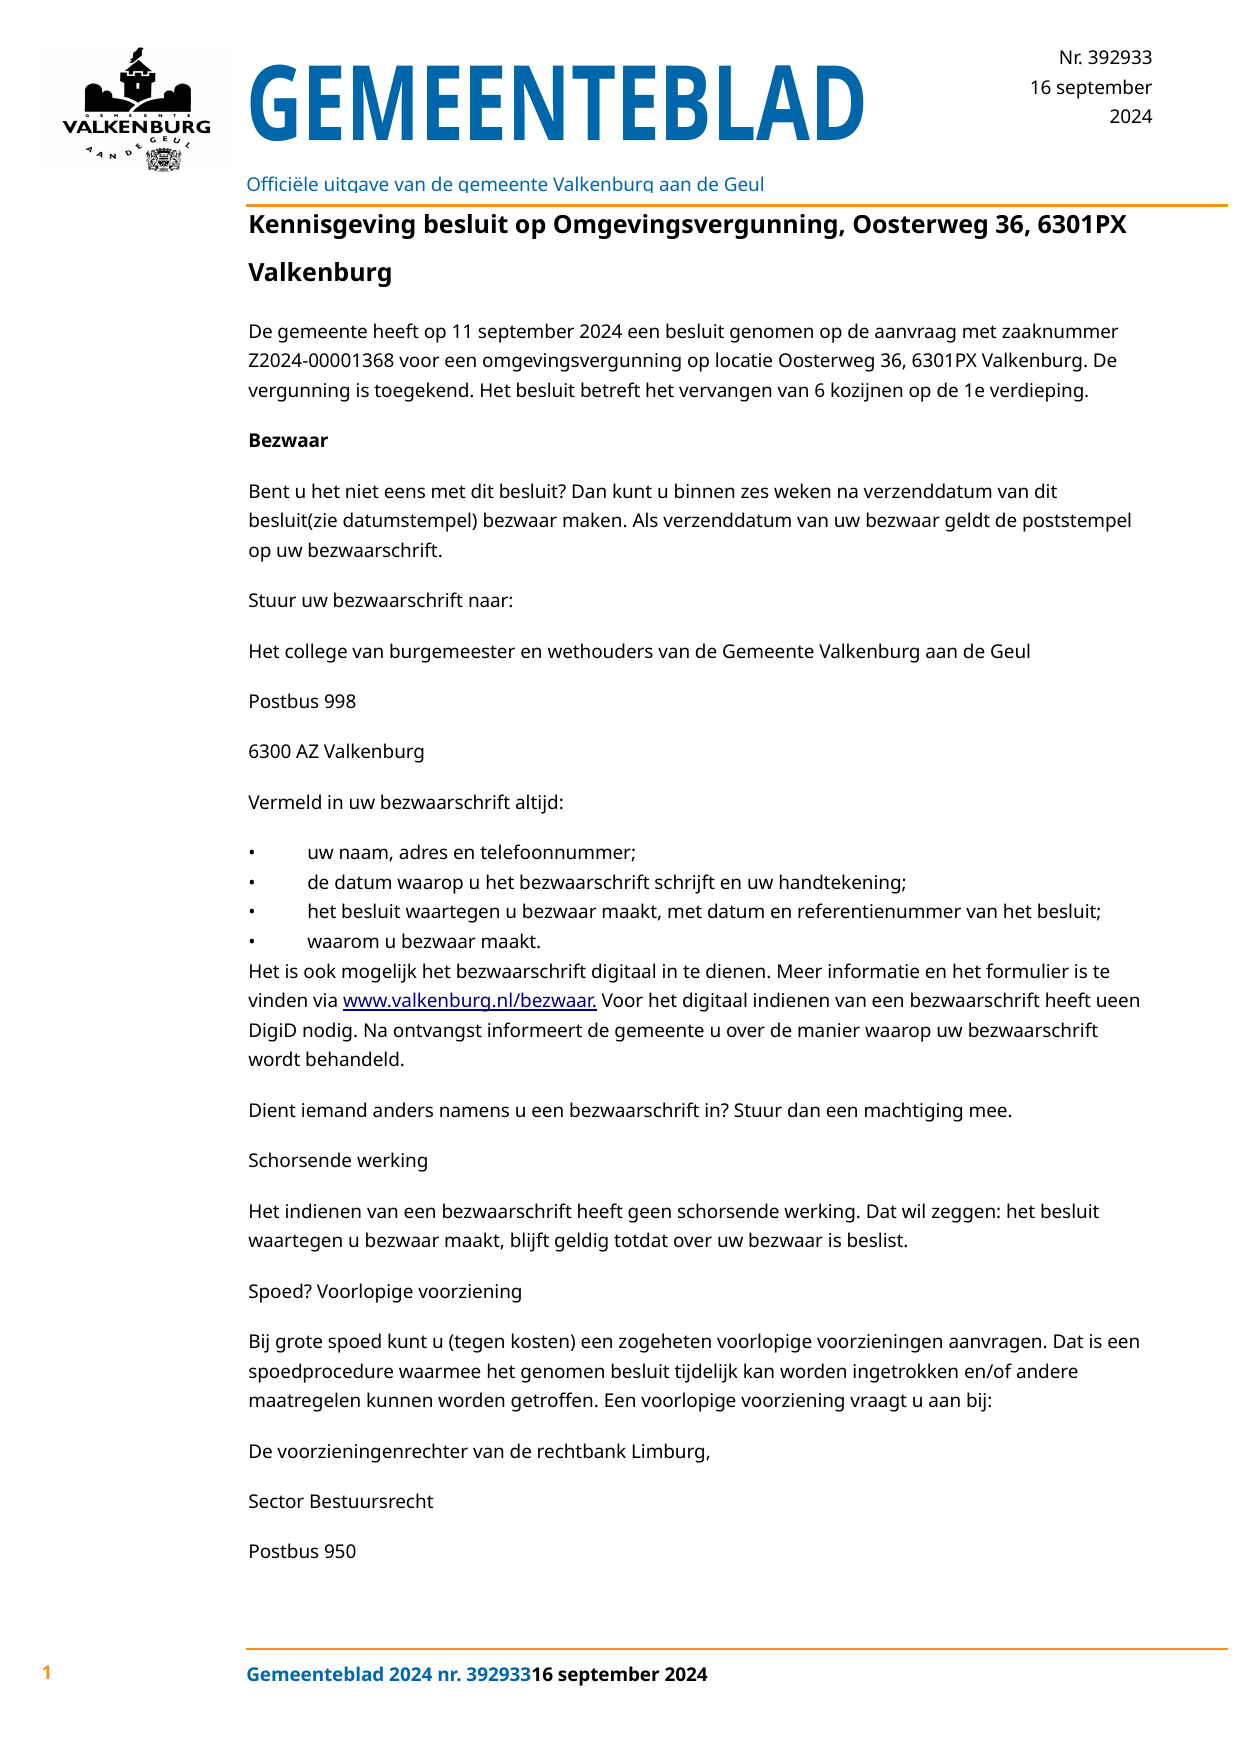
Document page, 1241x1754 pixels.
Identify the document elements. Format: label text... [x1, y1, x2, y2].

text Het college van burgemeester en wethouders van de Gemeente Valkenburg aan de Geul [248, 638, 1152, 664]
list de datum waarop u het bezwaarschrift schrijft en uw handtekening; [248, 869, 1152, 895]
list uw naam, adres en telefoonnummer; [248, 839, 1152, 865]
text Bezwaar [248, 427, 1152, 453]
text De voorzieningenrechter van de rechtbank Limburg, [248, 1438, 1152, 1464]
text Vermeld in uw bezwaarschrift altijd: [248, 789, 1152, 815]
list het besluit waartegen u bezwaar maakt, met datum en referentienummer van het besluit; [248, 899, 1152, 924]
text Postbus 998 [248, 688, 1152, 714]
text Kennisgeving besluit op Omgevingsvergunning, Oosterweg 36, 6301PX Valkenburg [248, 207, 1152, 288]
text Bij grote spoed kunt u (tegen kosten) een zogeheten voorlopige voorzieningen aanvragen. Dat is een spoedprocedure waarmee het genomen besluit tijdelijk kan worden ingetrokken en/of andere maatregelen kunnen worden getroffen. Een voorlopige voorziening vraagt u aan bij: [248, 1328, 1152, 1413]
text Spoed? Voorlopige voorziening [248, 1278, 1152, 1304]
text De gemeente heeft op 11 september 2024 een besluit genomen op de aanvraag met zaaknummer Z2024-00001368 voor een omgevingsvergunning op locatie Oosterweg 36, 6301PX Valkenburg. De vergunning is toegekend. Het besluit betreft het vervangen van 6 kozijnen op de 1e verdieping. [248, 318, 1152, 403]
text 6300 AZ Valkenburg [248, 739, 1152, 764]
list waarom u bezwaar maakt. [248, 928, 1152, 954]
picture [41, 47, 231, 172]
text Het is ook mogelijk het bezwaarschrift digitaal in te dienen. Meer informatie en het formulier is te vinden via www.valkenburg.nl/bezwaar. Voor het digitaal indienen van een bezwaarschrift heeft ueen DigiD nodig. Na ontvangst informeert de gemeente u over de manier waarop uw bezwaarschrift wordt behandeld. [248, 958, 1152, 1072]
text Bent u het niet eens met dit besluit? Dan kunt u binnen zes weken na verzenddatum van dit besluit(zie datumstempel) bezwaar maken. Als verzenddatum van uw bezwaar geldt de poststempel op uw bezwaarschrift. [248, 478, 1152, 563]
text Stuur uw bezwaarschrift naar: [248, 587, 1152, 613]
text Schorsende werking [248, 1147, 1152, 1173]
text Dient iemand anders namens u een bezwaarschrift in? Stuur dan een machtiging mee. [248, 1097, 1152, 1123]
text Postbus 950 [248, 1539, 1152, 1564]
text Sector Bestuursrecht [248, 1488, 1152, 1514]
text Het indienen van een bezwaarschrift heeft geen schorsende werking. Dat wil zeggen: het besluit waartegen u bezwaar maakt, blijft geldig totdat over uw bezwaar is beslist. [248, 1198, 1152, 1253]
